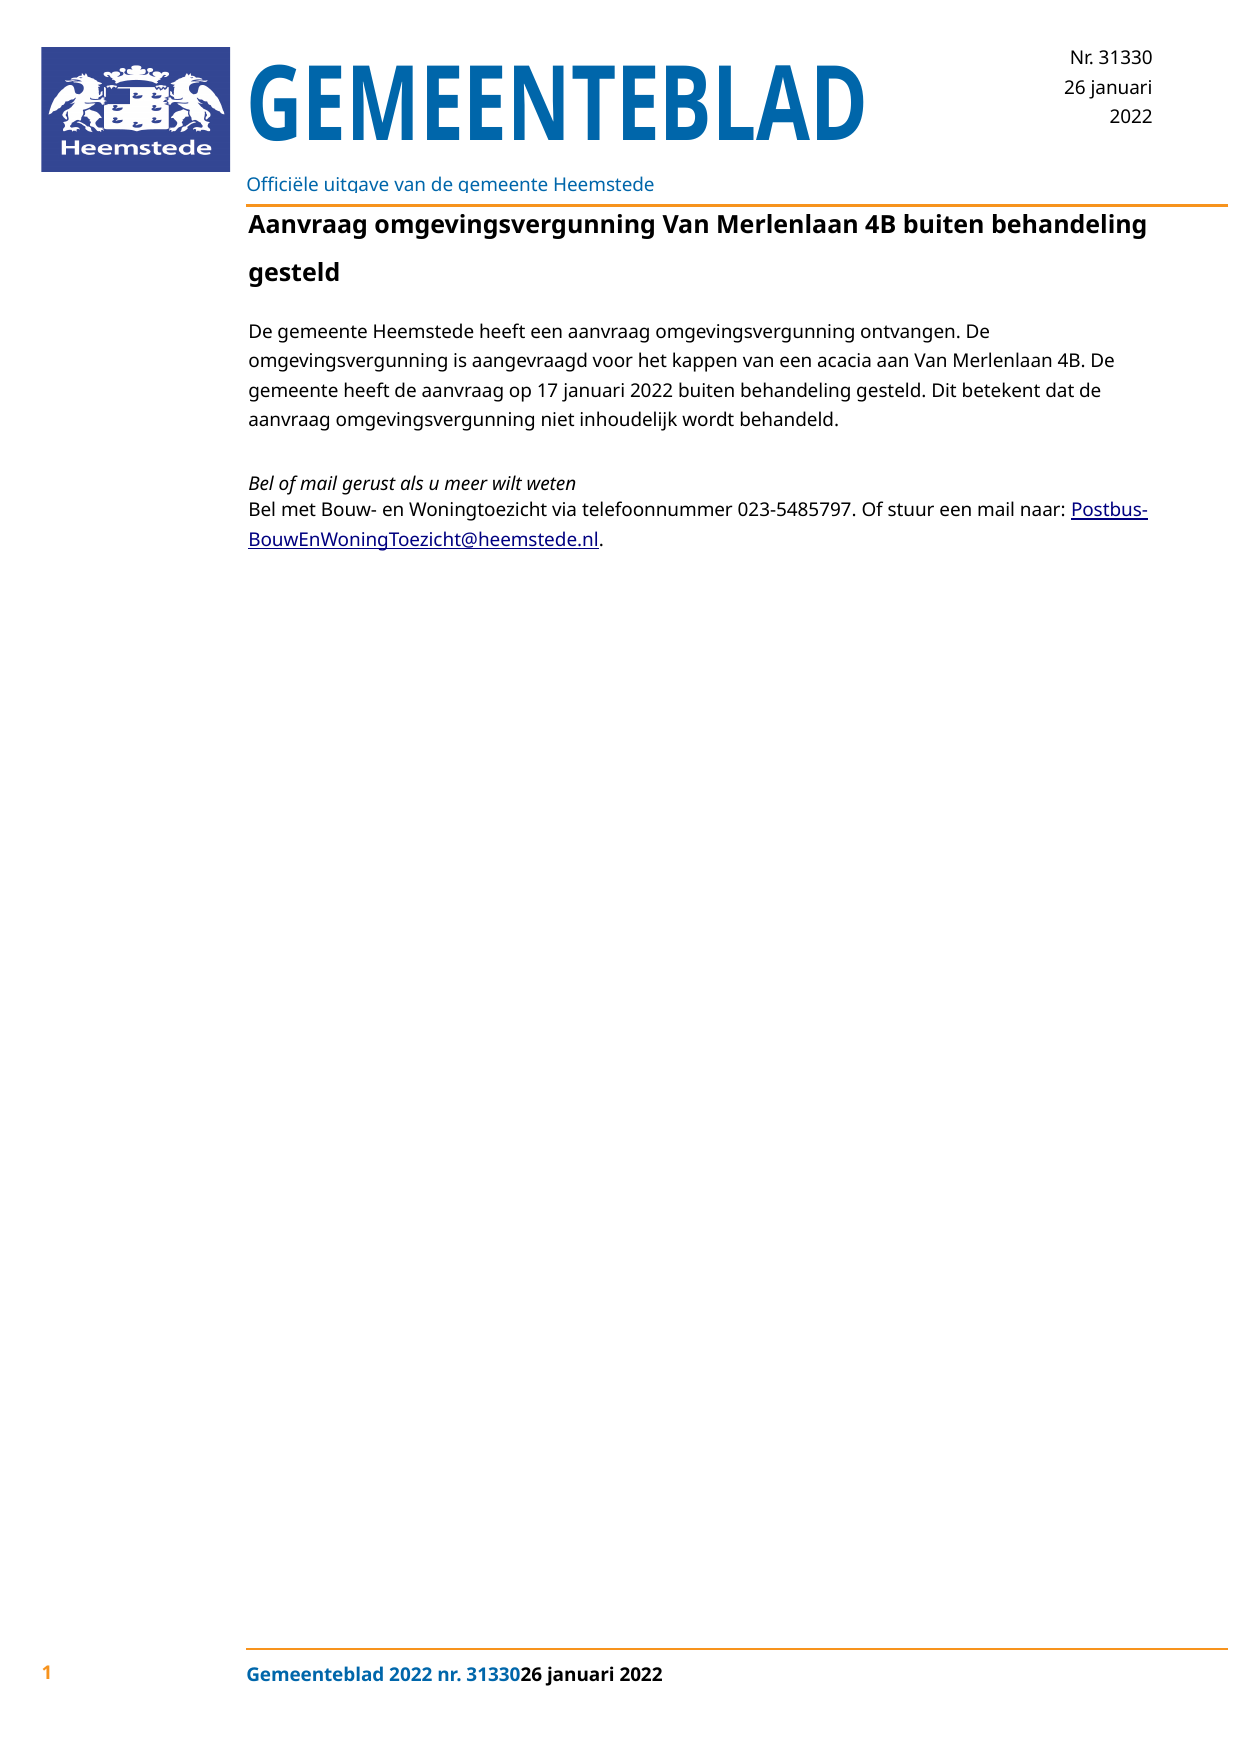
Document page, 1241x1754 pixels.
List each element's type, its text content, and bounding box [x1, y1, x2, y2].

text De gemeente Heemstede heeft een aanvraag omgevingsvergunning ontvangen. De omgevingsvergunning is aangevraagd voor het kappen van een acacia aan Van Merlenlaan 4B. De gemeente heeft de aanvraag op 17 januari 2022 buiten behandeling gesteld. Dit betekent dat de aanvraag omgevingsvergunning niet inhoudelijk wordt behandeld. [248, 318, 1152, 432]
picture [41, 47, 231, 172]
text Bel of mail gerust als u meer wilt weten [248, 471, 1152, 496]
text Aanvraag omgevingsvergunning Van Merlenlaan 4B buiten behandeling gesteld [248, 207, 1152, 288]
text Bel met Bouw- en Woningtoezicht via telefoonnummer 023-5485797. Of stuur een mail naar: Postbus-BouwEnWoningToezicht@heemstede.nl. [248, 496, 1152, 552]
